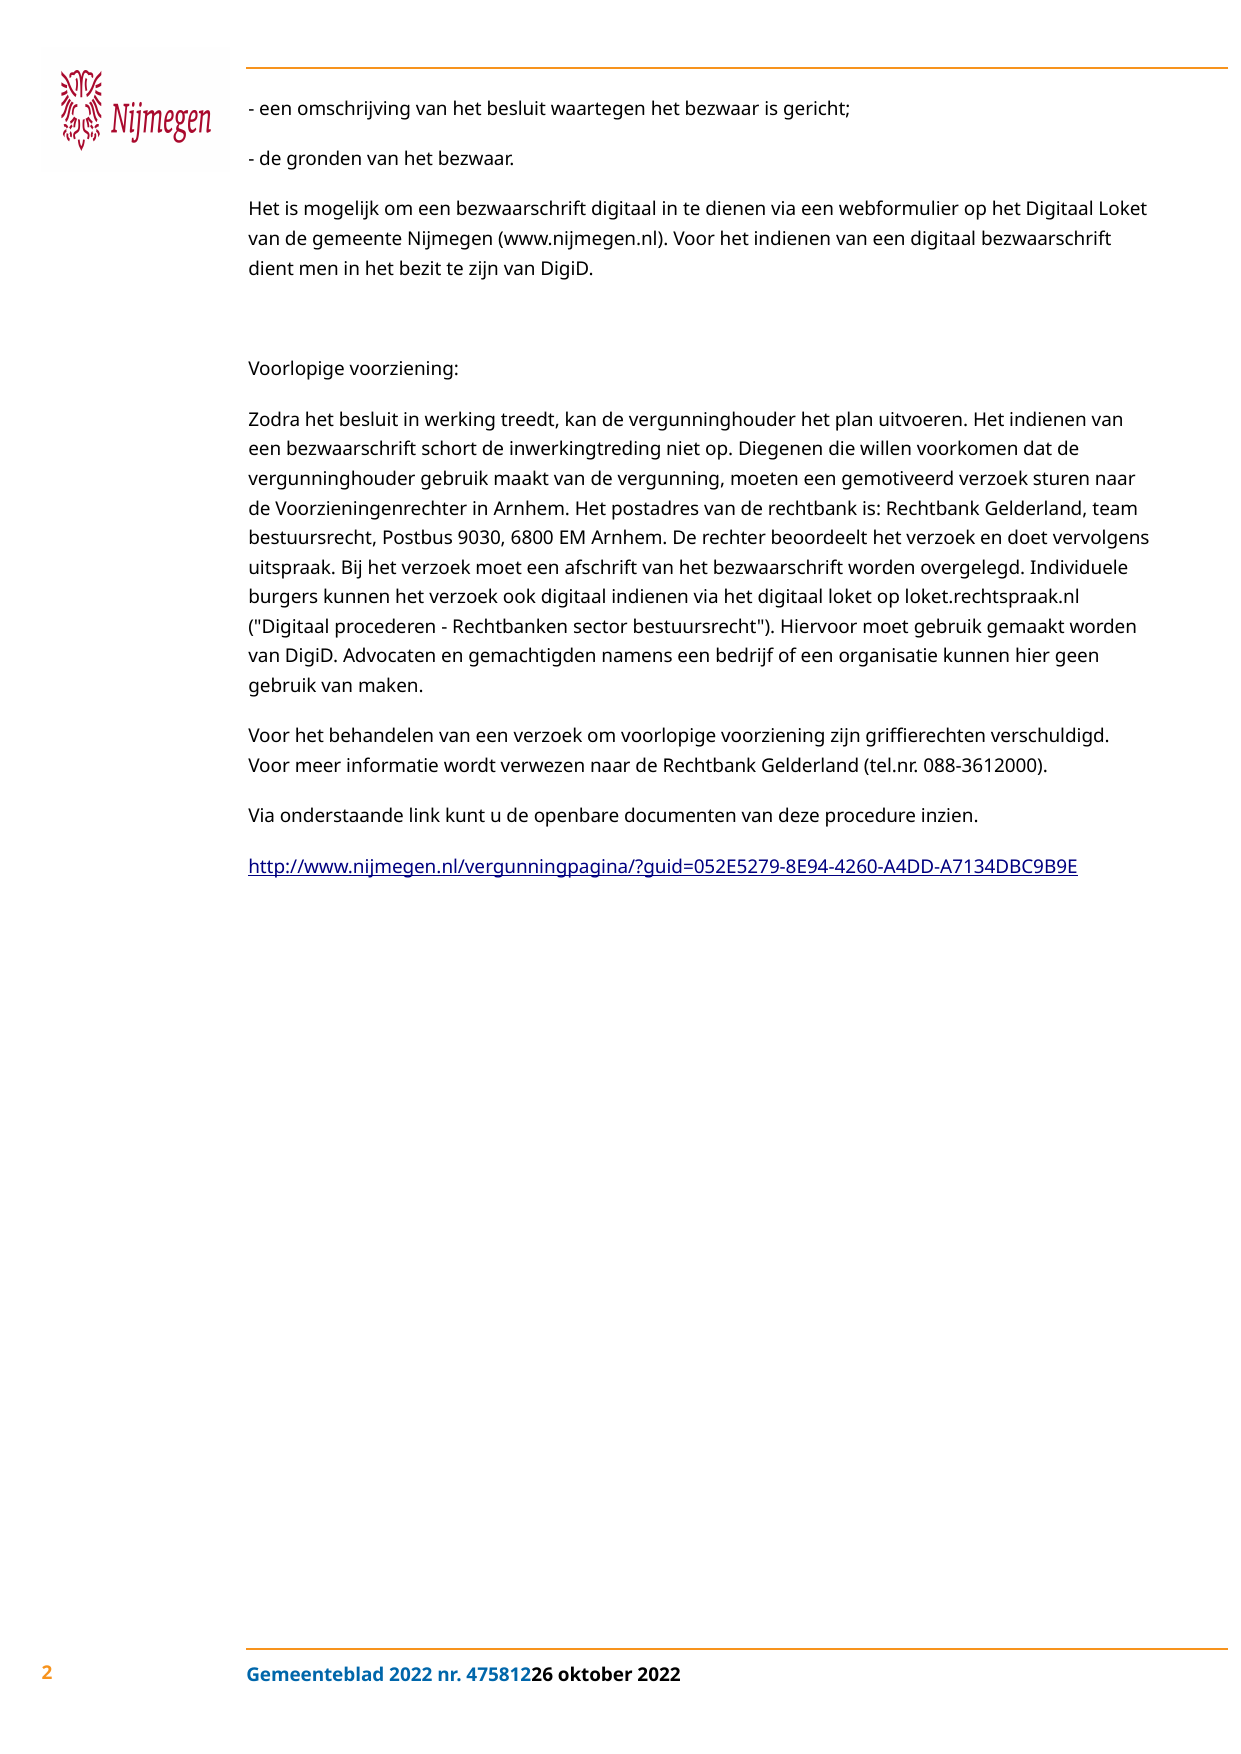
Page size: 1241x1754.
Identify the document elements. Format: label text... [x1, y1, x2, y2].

text Het is mogelijk om een bezwaarschrift digitaal in te dienen via een webformulier op het Digitaal Loket van de gemeente Nijmegen (www.nijmegen.nl). Voor het indienen van een digitaal bezwaarschrift dient men in het bezit te zijn van DigiD. [248, 196, 1152, 281]
text Voorlopige voorziening: [248, 356, 1152, 381]
text Via onderstaande link kunt u de openbare documenten van deze procedure inzien. [248, 803, 1152, 828]
text - een omschrijving van het besluit waartegen het bezwaar is gericht; [248, 95, 1152, 121]
text Voor het behandelen van een verzoek om voorlopige voorziening zijn griffierechten verschuldigd. Voor meer informatie wordt verwezen naar de Rechtbank Gelderland (tel.nr. 088-3612000). [248, 723, 1152, 778]
text - de gronden van het bezwaar. [248, 145, 1152, 171]
text http://www.nijmegen.nl/vergunningpagina/?guid=052E5279-8E94-4260-A4DD-A7134DBC9B9E [248, 853, 1152, 879]
picture [41, 47, 231, 172]
text Zodra het besluit in werking treedt, kan de vergunninghouder het plan uitvoeren. Het indienen van een bezwaarschrift schort de inwerkingtreding niet op. Diegenen die willen voorkomen dat de vergunninghouder gebruik maakt van de vergunning, moeten een gemotiveerd verzoek sturen naar de Voorzieningenrechter in Arnhem. Het postadres van de rechtbank is: Rechtbank Gelderland, team bestuursrecht, Postbus 9030, 6800 EM Arnhem. De rechter beoordeelt het verzoek en doet vervolgens uitspraak. Bij het verzoek moet een afschrift van het bezwaarschrift worden overgelegd. Individuele burgers kunnen het verzoek ook digitaal indienen via het digitaal loket op loket.rechtspraak.nl ("Digitaal procederen - Rechtbanken sector bestuursrecht"). Hiervoor moet gebruik gemaakt worden van DigiD. Advocaten en gemachtigden namens een bedrijf of een organisatie kunnen hier geen gebruik van maken. [248, 406, 1152, 698]
